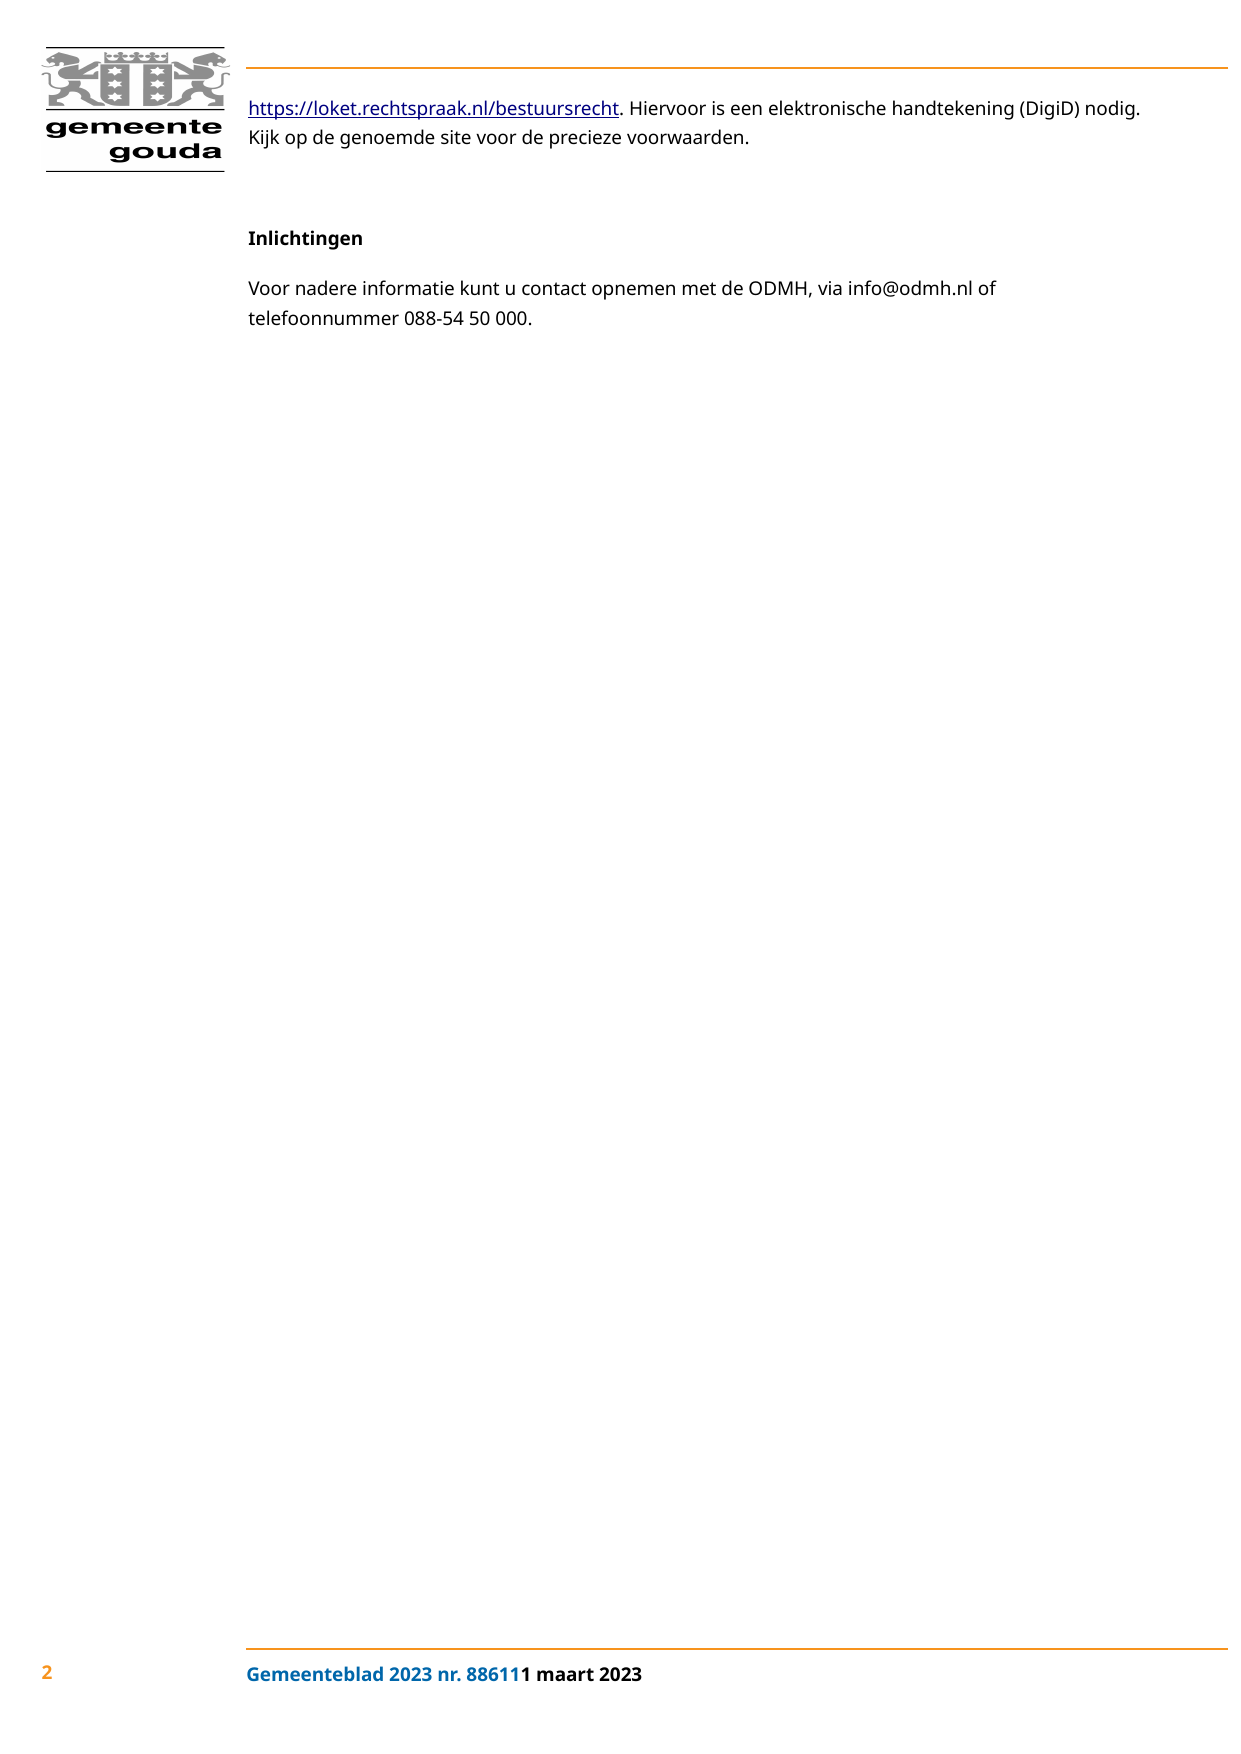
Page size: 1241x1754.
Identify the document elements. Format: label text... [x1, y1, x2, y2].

picture [41, 47, 231, 172]
text https://loket.rechtspraak.nl/bestuursrecht. Hiervoor is een elektronische handtekening (DigiD) nodig. Kijk op de genoemde site voor de precieze voorwaarden. [248, 95, 1152, 150]
text Voor nadere informatie kunt u contact opnemen met de ODMH, via info@odmh.nl of telefoonnummer 088-54 50 000. [248, 276, 1152, 331]
text Inlichtingen [248, 225, 1152, 251]
